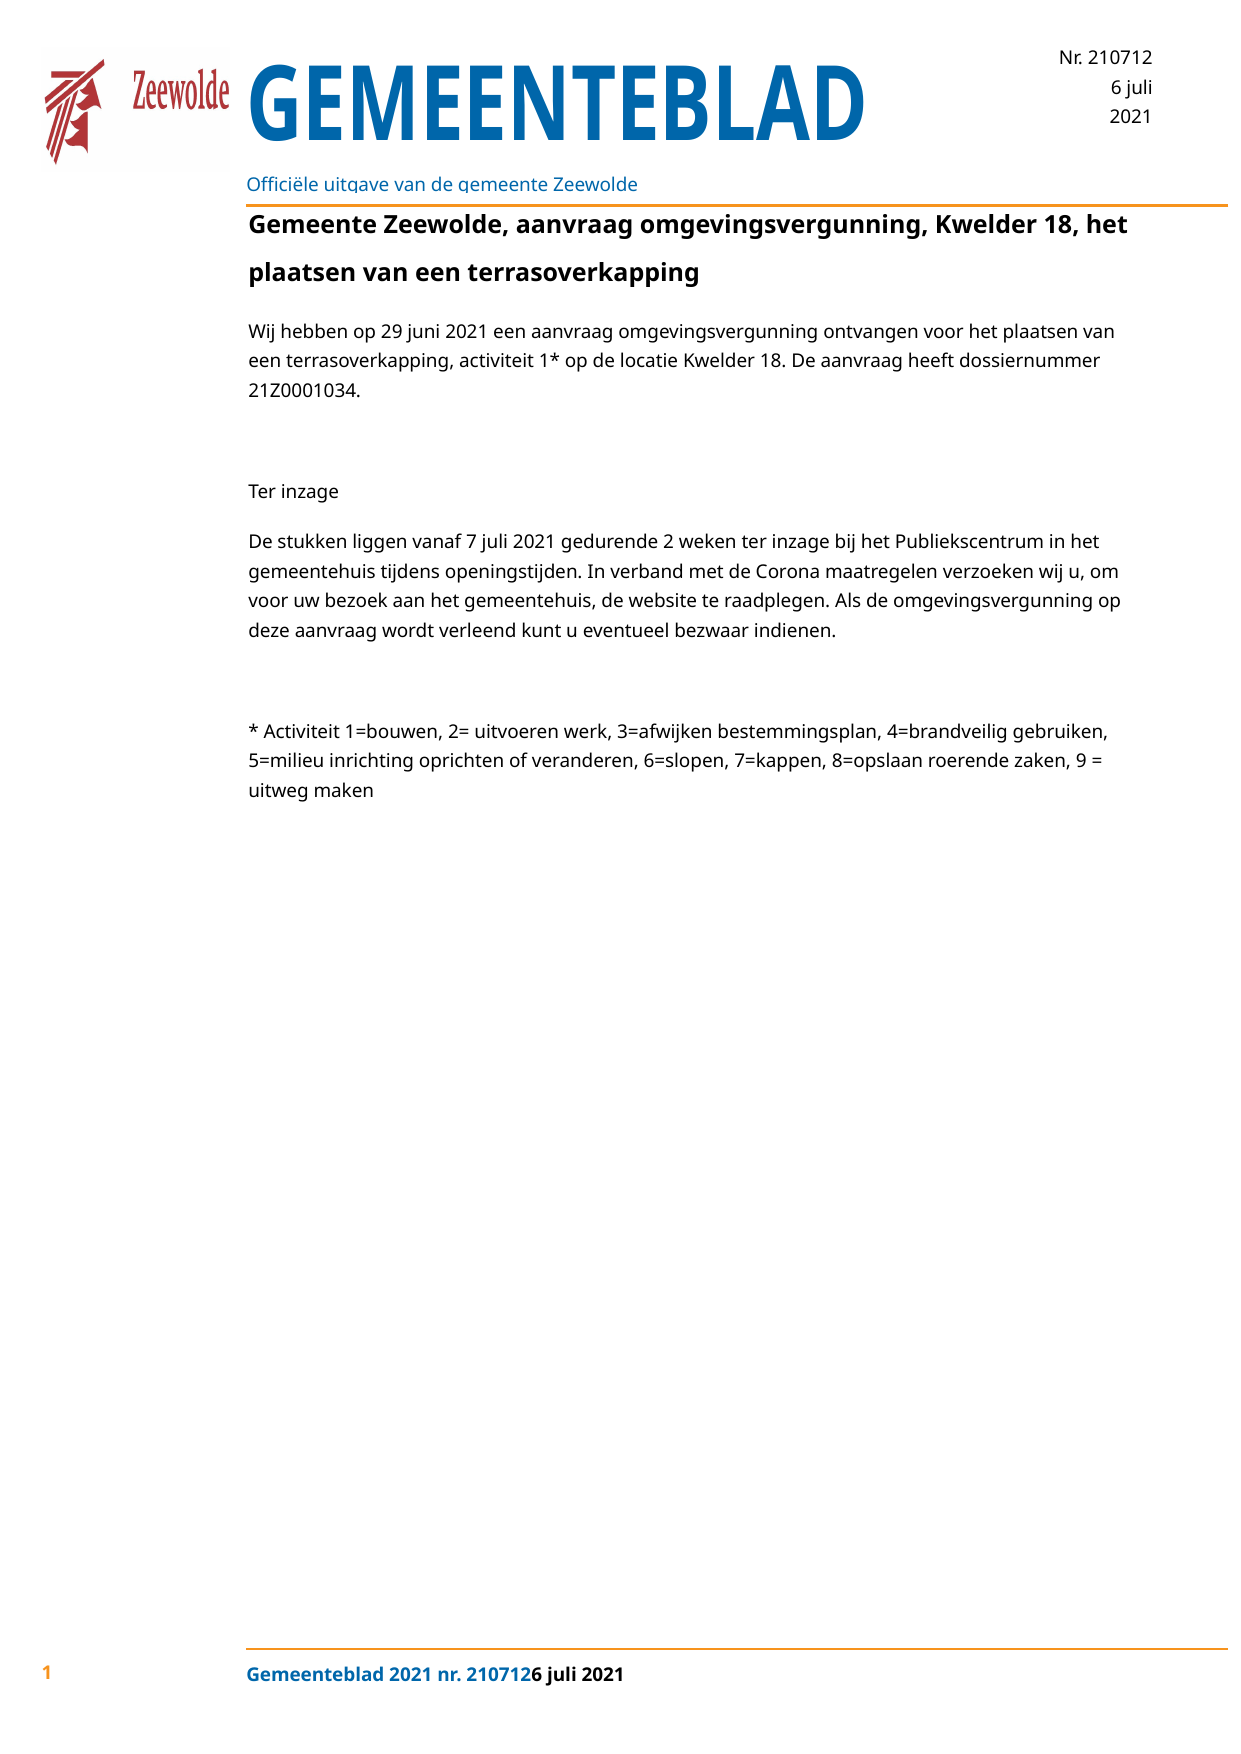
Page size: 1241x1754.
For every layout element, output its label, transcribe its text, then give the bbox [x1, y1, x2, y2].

picture [41, 47, 231, 172]
text * Activiteit 1=bouwen, 2= uitvoeren werk, 3=afwijken bestemmingsplan, 4=brandveilig gebruiken, 5=milieu inrichting oprichten of veranderen, 6=slopen, 7=kappen, 8=opslaan roerende zaken, 9 = uitweg maken [248, 718, 1152, 803]
text Wij hebben op 29 juni 2021 een aanvraag omgevingsvergunning ontvangen voor het plaatsen van een terrasoverkapping, activiteit 1* op de locatie Kwelder 18. De aanvraag heeft dossiernummer 21Z0001034. [248, 318, 1152, 403]
text Ter inzage [248, 478, 1152, 504]
text Gemeente Zeewolde, aanvraag omgevingsvergunning, Kwelder 18, het plaatsen van een terrasoverkapping [248, 207, 1152, 288]
text De stukken liggen vanaf 7 juli 2021 gedurende 2 weken ter inzage bij het Publiekscentrum in het gemeentehuis tijdens openingstijden. In verband met de Corona maatregelen verzoeken wij u, om voor uw bezoek aan het gemeentehuis, de website te raadplegen. Als de omgevingsvergunning op deze aanvraag wordt verleend kunt u eventueel bezwaar indienen. [248, 528, 1152, 643]
